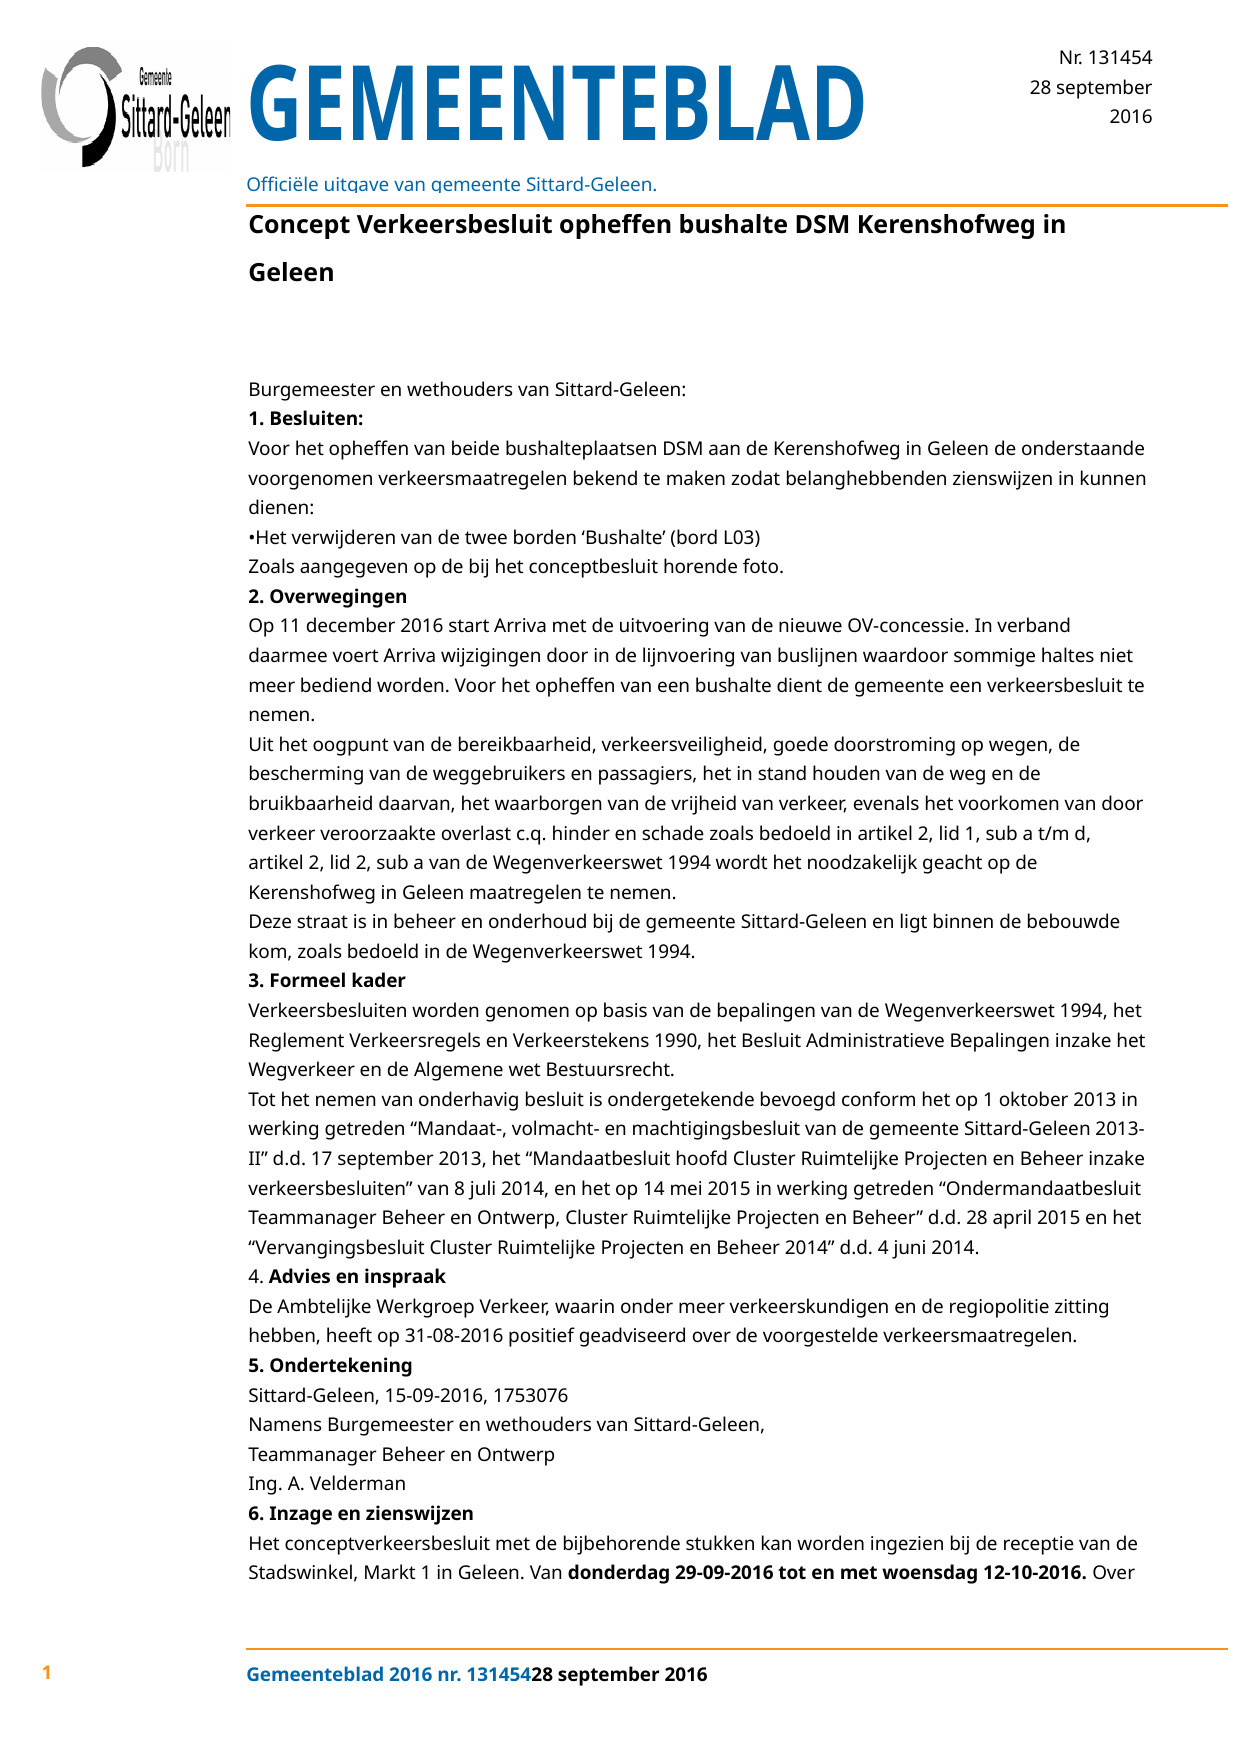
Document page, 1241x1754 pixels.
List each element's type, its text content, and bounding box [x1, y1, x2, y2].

text Ing. A. Velderman [248, 1471, 1152, 1496]
text Het conceptverkeersbesluit met de bijbehorende stukken kan worden ingezien bij de receptie van de Stadswinkel, Markt 1 in Geleen. Van donderdag 29-09-2016 tot en met woensdag 12-10-2016. Over [248, 1530, 1152, 1585]
text 1. Besluiten: [248, 406, 1152, 431]
text •Het verwijderen van de twee borden ‘Bushalte’ (bord L03) [248, 524, 1152, 549]
text Uit het oogpunt van de bereikbaarheid, verkeersveiligheid, goede doorstroming op wegen, de bescherming van de weggebruikers en passagiers, het in stand houden van de weg en de bruikbaarheid daarvan, het waarborgen van de vrijheid van verkeer, evenals het voorkomen van door verkeer veroorzaakte overlast c.q. hinder en schade zoals bedoeld in artikel 2, lid 1, sub a t/m d, artikel 2, lid 2, sub a van de Wegenverkeerswet 1994 wordt het noodzakelijk geacht op de Kerenshofweg in Geleen maatregelen te nemen. [248, 731, 1152, 904]
text 3. Formeel kader [248, 968, 1152, 993]
text 6. Inzage en zienswijzen [248, 1500, 1152, 1526]
text De Ambtelijke Werkgroep Verkeer, waarin onder meer verkeerskundigen en de regiopolitie zitting hebben, heeft op 31-08-2016 positief geadviseerd over de voorgestelde verkeersmaatregelen. [248, 1293, 1152, 1348]
text 4. Advies en inspraak [248, 1263, 1152, 1289]
text 5. Ondertekening [248, 1352, 1152, 1378]
text Op 11 december 2016 start Arriva met de uitvoering van de nieuwe OV-concessie. In verband daarmee voert Arriva wijzigingen door in de lijnvoering van buslijnen waardoor sommige haltes niet meer bediend worden. Voor het opheffen van een bushalte dient de gemeente een verkeersbesluit te nemen. [248, 613, 1152, 727]
text Tot het nemen van onderhavig besluit is ondergetekende bevoegd conform het op 1 oktober 2013 in werking getreden “Mandaat-, volmacht- en machtigingsbesluit van de gemeente Sittard-Geleen 2013-II” d.d. 17 september 2013, het “Mandaatbesluit hoofd Cluster Ruimtelijke Projecten en Beheer inzake verkeersbesluiten” van 8 juli 2014, en het op 14 mei 2015 in werking getreden “Ondermandaatbesluit Teammanager Beheer en Ontwerp, Cluster Ruimtelijke Projecten en Beheer” d.d. 28 april 2015 en het “Vervangingsbesluit Cluster Ruimtelijke Projecten en Beheer 2014” d.d. 4 juni 2014. [248, 1086, 1152, 1259]
text Sittard-Geleen, 15-09-2016, 1753076 [248, 1382, 1152, 1407]
text Teammanager Beheer en Ontwerp [248, 1441, 1152, 1467]
text Burgemeester en wethouders van Sittard-Geleen: [248, 376, 1152, 402]
text 2. Overwegingen [248, 583, 1152, 609]
text Verkeersbesluiten worden genomen op basis van de bepalingen van de Wegenverkeerswet 1994, het Reglement Verkeersregels en Verkeerstekens 1990, het Besluit Administratieve Bepalingen inzake het Wegverkeer en de Algemene wet Bestuursrecht. [248, 997, 1152, 1082]
text Deze straat is in beheer en onderhoud bij de gemeente Sittard-Geleen en ligt binnen de bebouwde kom, zoals bedoeld in de Wegenverkeerswet 1994. [248, 908, 1152, 964]
picture [41, 47, 231, 172]
text Concept Verkeersbesluit opheffen bushalte DSM Kerenshofweg in Geleen [248, 207, 1152, 288]
text Zoals aangegeven op de bij het conceptbesluit horende foto. [248, 553, 1152, 579]
text Namens Burgemeester en wethouders van Sittard-Geleen, [248, 1411, 1152, 1437]
text Voor het opheffen van beide bushalteplaatsen DSM aan de Kerenshofweg in Geleen de onderstaande voorgenomen verkeersmaatregelen bekend te maken zodat belanghebbenden zienswijzen in kunnen dienen: [248, 435, 1152, 520]
